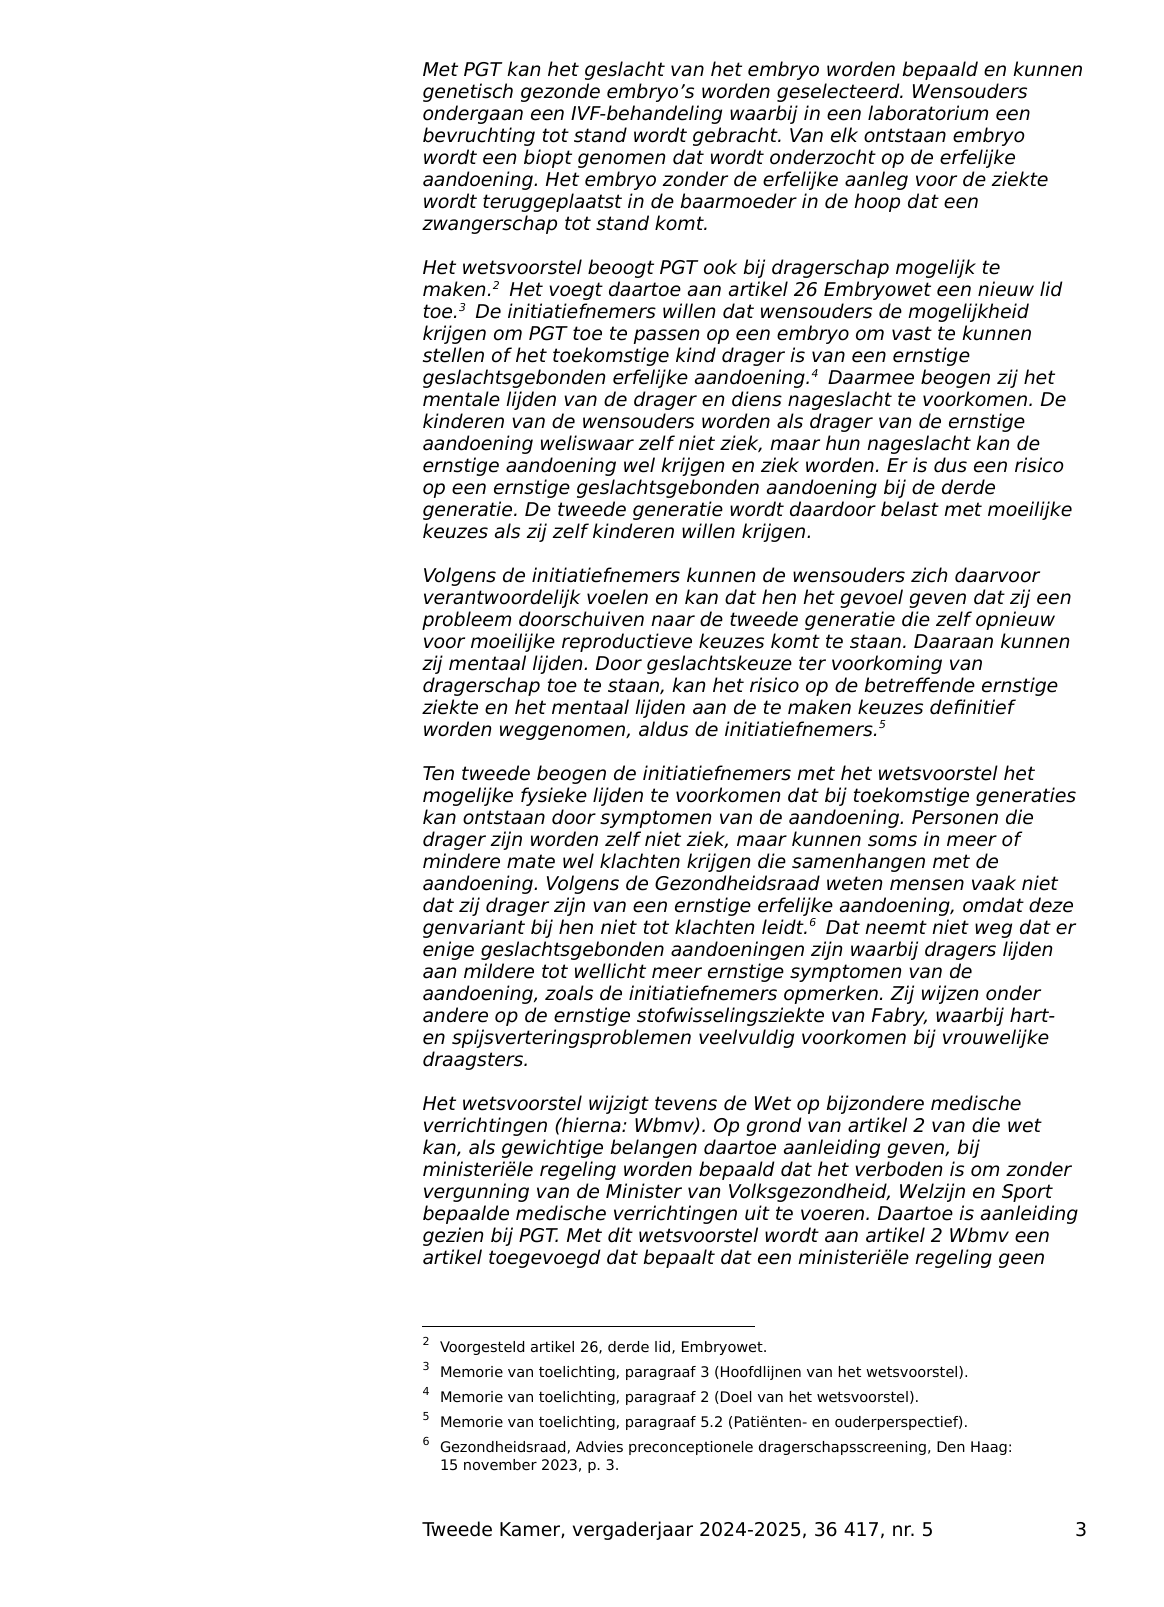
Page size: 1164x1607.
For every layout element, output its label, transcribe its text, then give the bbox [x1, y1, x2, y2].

text Met PGT kan het geslacht van het embryo worden bepaald en kunnen genetisch gezonde embryo’s worden geselecteerd. Wensouders ondergaan een IVF-behandeling waarbij in een laboratorium een bevruchting tot stand wordt gebracht. Van elk ontstaan embryo wordt een biopt genomen dat wordt onderzocht op de erfelijke aandoening. Het embryo zonder de erfelijke aanleg voor de ziekte wordt teruggeplaatst in de baarmoeder in de hoop dat een zwangerschap tot stand komt. [422, 59, 1087, 235]
text Het wetsvoorstel beoogt PGT ook bij dragerschap mogelijk te maken. Het voegt daartoe aan artikel 26 Embryowet een nieuw lid toe. De initiatiefnemers willen dat wensouders de mogelijkheid krijgen om PGT toe te passen op een embryo om vast te kunnen stellen of het toekomstige kind drager is van een ernstige geslachtsgebonden erfelijke aandoening. Daarmee beogen zij het mentale lijden van de drager en diens nageslacht te voorkomen. De kinderen van de wensouders worden als drager van de ernstige aandoening weliswaar zelf niet ziek, maar hun nageslacht kan de ernstige aandoening wel krijgen en ziek worden. Er is dus een risico op een ernstige geslachtsgebonden aandoening bij de derde generatie. De tweede generatie wordt daardoor belast met moeilijke keuzes als zij zelf kinderen willen krijgen. [422, 257, 1087, 543]
text Het wetsvoorstel wijzigt tevens de Wet op bijzondere medische verrichtingen (hierna: Wbmv). Op grond van artikel 2 van die wet kan, als gewichtige belangen daartoe aanleiding geven, bij ministeriële regeling worden bepaald dat het verboden is om zonder vergunning van de Minister van Volksgezondheid, Welzijn en Sport bepaalde medische verrichtingen uit te voeren. Daartoe is aanleiding gezien bij PGT. Met dit wetsvoorstel wordt aan artikel 2 Wbmv een artikel toegevoegd dat bepaalt dat een ministeriële regeling geen [422, 1093, 1087, 1269]
text Volgens de initiatiefnemers kunnen de wensouders zich daarvoor verantwoordelijk voelen en kan dat hen het gevoel geven dat zij een probleem doorschuiven naar de tweede generatie die zelf opnieuw voor moeilijke reproductieve keuzes komt te staan. Daaraan kunnen zij mentaal lijden. Door geslachtskeuze ter voorkoming van dragerschap toe te staan, kan het risico op de betreffende ernstige ziekte en het mentaal lijden aan de te maken keuzes definitief worden weggenomen, aldus de initiatiefnemers. [422, 565, 1087, 741]
text Gezondheidsraad, Advies preconceptionele dragerschapsscreening, Den Haag: 15 november 2023, p. 3. [422, 1435, 1087, 1474]
text Memorie van toelichting, paragraaf 3 (Hoofdlijnen van het wetsvoorstel). [422, 1360, 1087, 1382]
text Memorie van toelichting, paragraaf 5.2 (Patiënten- en ouderperspectief). [422, 1410, 1087, 1432]
text Memorie van toelichting, paragraaf 2 (Doel van het wetsvoorstel). [422, 1385, 1087, 1407]
text Ten tweede beogen de initiatiefnemers met het wetsvoorstel het mogelijke fysieke lijden te voorkomen dat bij toekomstige generaties kan ontstaan door symptomen van de aandoening. Personen die drager zijn worden zelf niet ziek, maar kunnen soms in meer of mindere mate wel klachten krijgen die samenhangen met de aandoening. Volgens de Gezondheidsraad weten mensen vaak niet dat zij drager zijn van een ernstige erfelijke aandoening, omdat deze genvariant bij hen niet tot klachten leidt. Dat neemt niet weg dat er enige geslachtsgebonden aandoeningen zijn waarbij dragers lijden aan mildere tot wellicht meer ernstige symptomen van de aandoening, zoals de initiatiefnemers opmerken. Zij wijzen onder andere op de ernstige stofwisselingsziekte van Fabry, waarbij hart- en spijsverteringsproblemen veelvuldig voorkomen bij vrouwelijke draagsters. [422, 763, 1087, 1071]
text Voorgesteld artikel 26, derde lid, Embryowet. [422, 1335, 1087, 1357]
